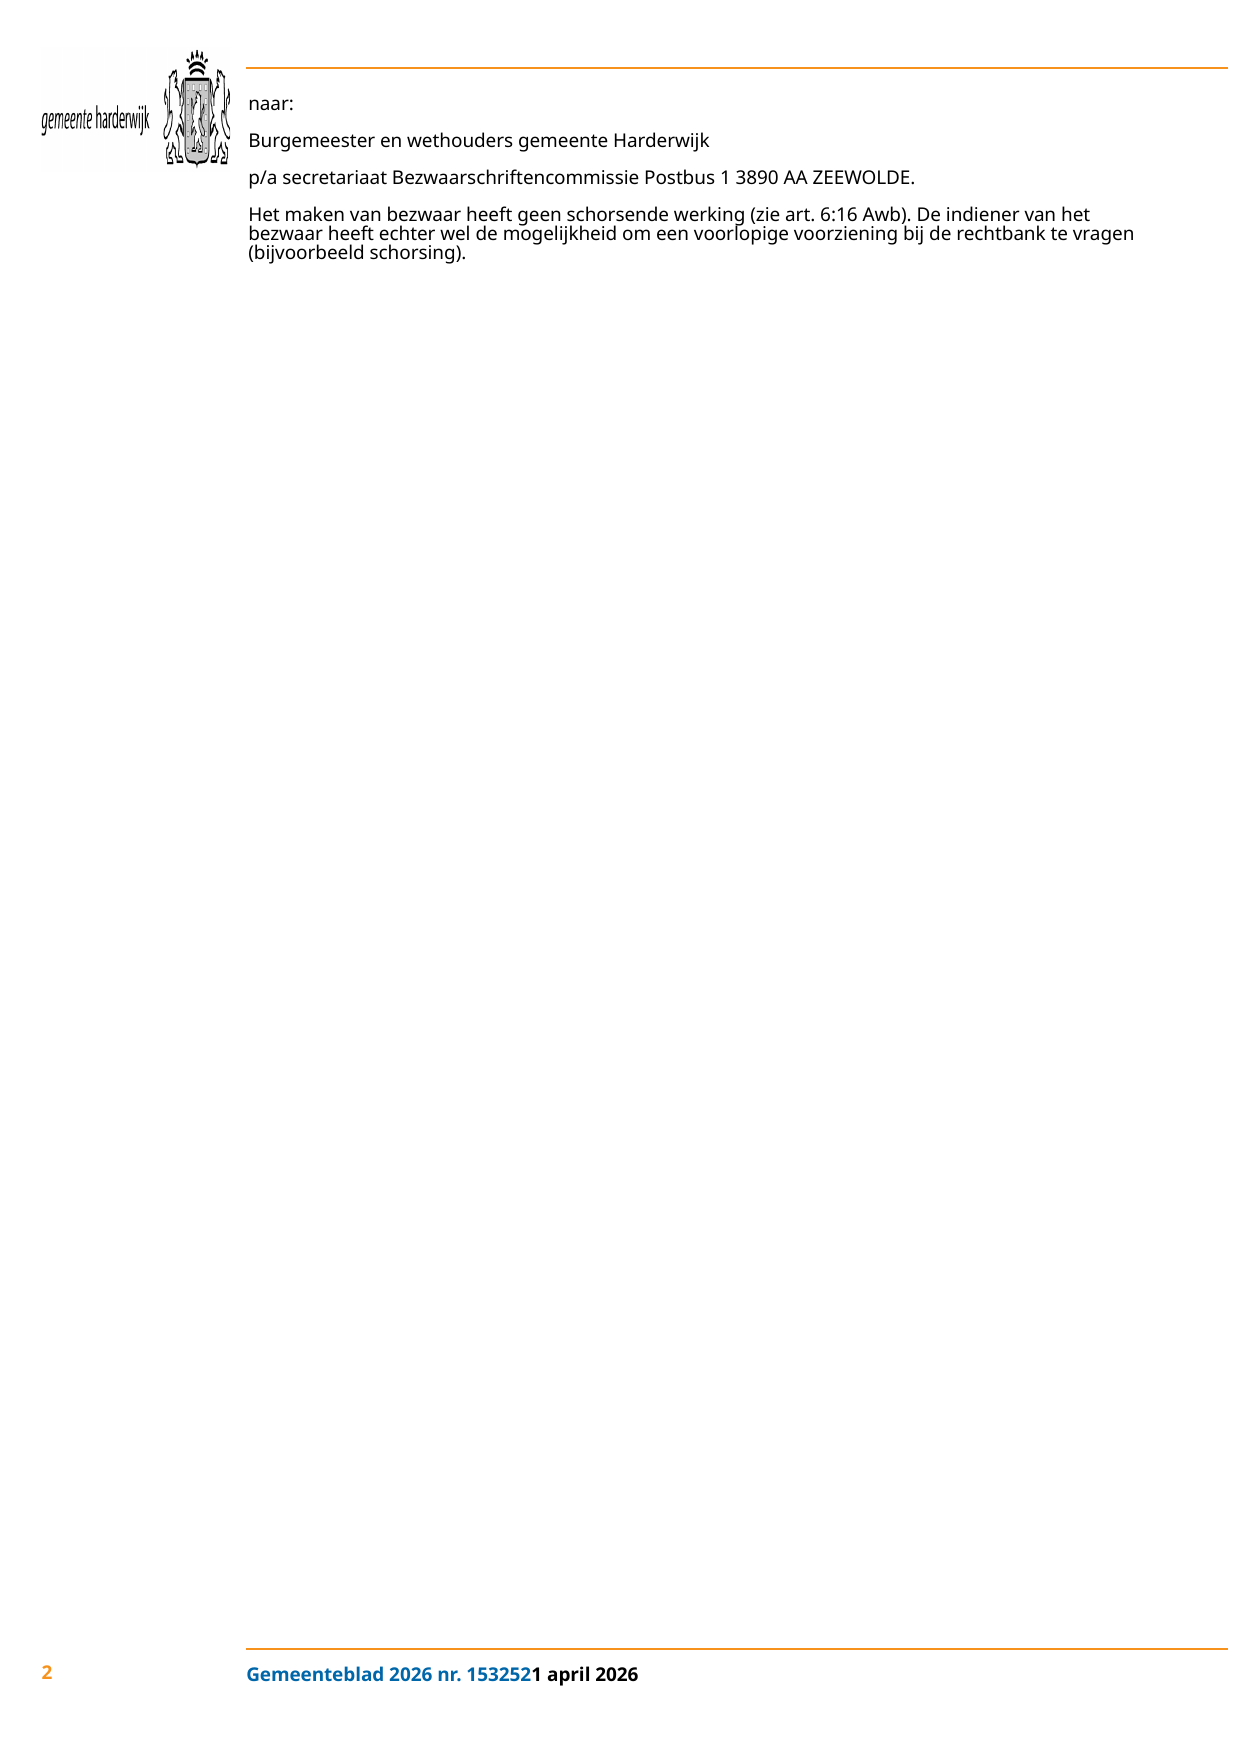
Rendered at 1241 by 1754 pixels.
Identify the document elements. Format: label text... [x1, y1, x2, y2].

text Burgemeester en wethouders gemeente Harderwijk [248, 132, 1152, 151]
text naar: [248, 95, 1152, 114]
text Het maken van bezwaar heeft geen schorsende werking (zie art. 6:16 Awb). De indiener van het bezwaar heeft echter wel de mogelijkheid om een voorlopige voorziening bij de rechtbank te vragen (bijvoorbeeld schorsing). [248, 206, 1152, 263]
text p/a secretariaat Bezwaarschriftencommissie Postbus 1 3890 AA ZEEWOLDE. [248, 169, 1152, 188]
picture [41, 47, 231, 172]
